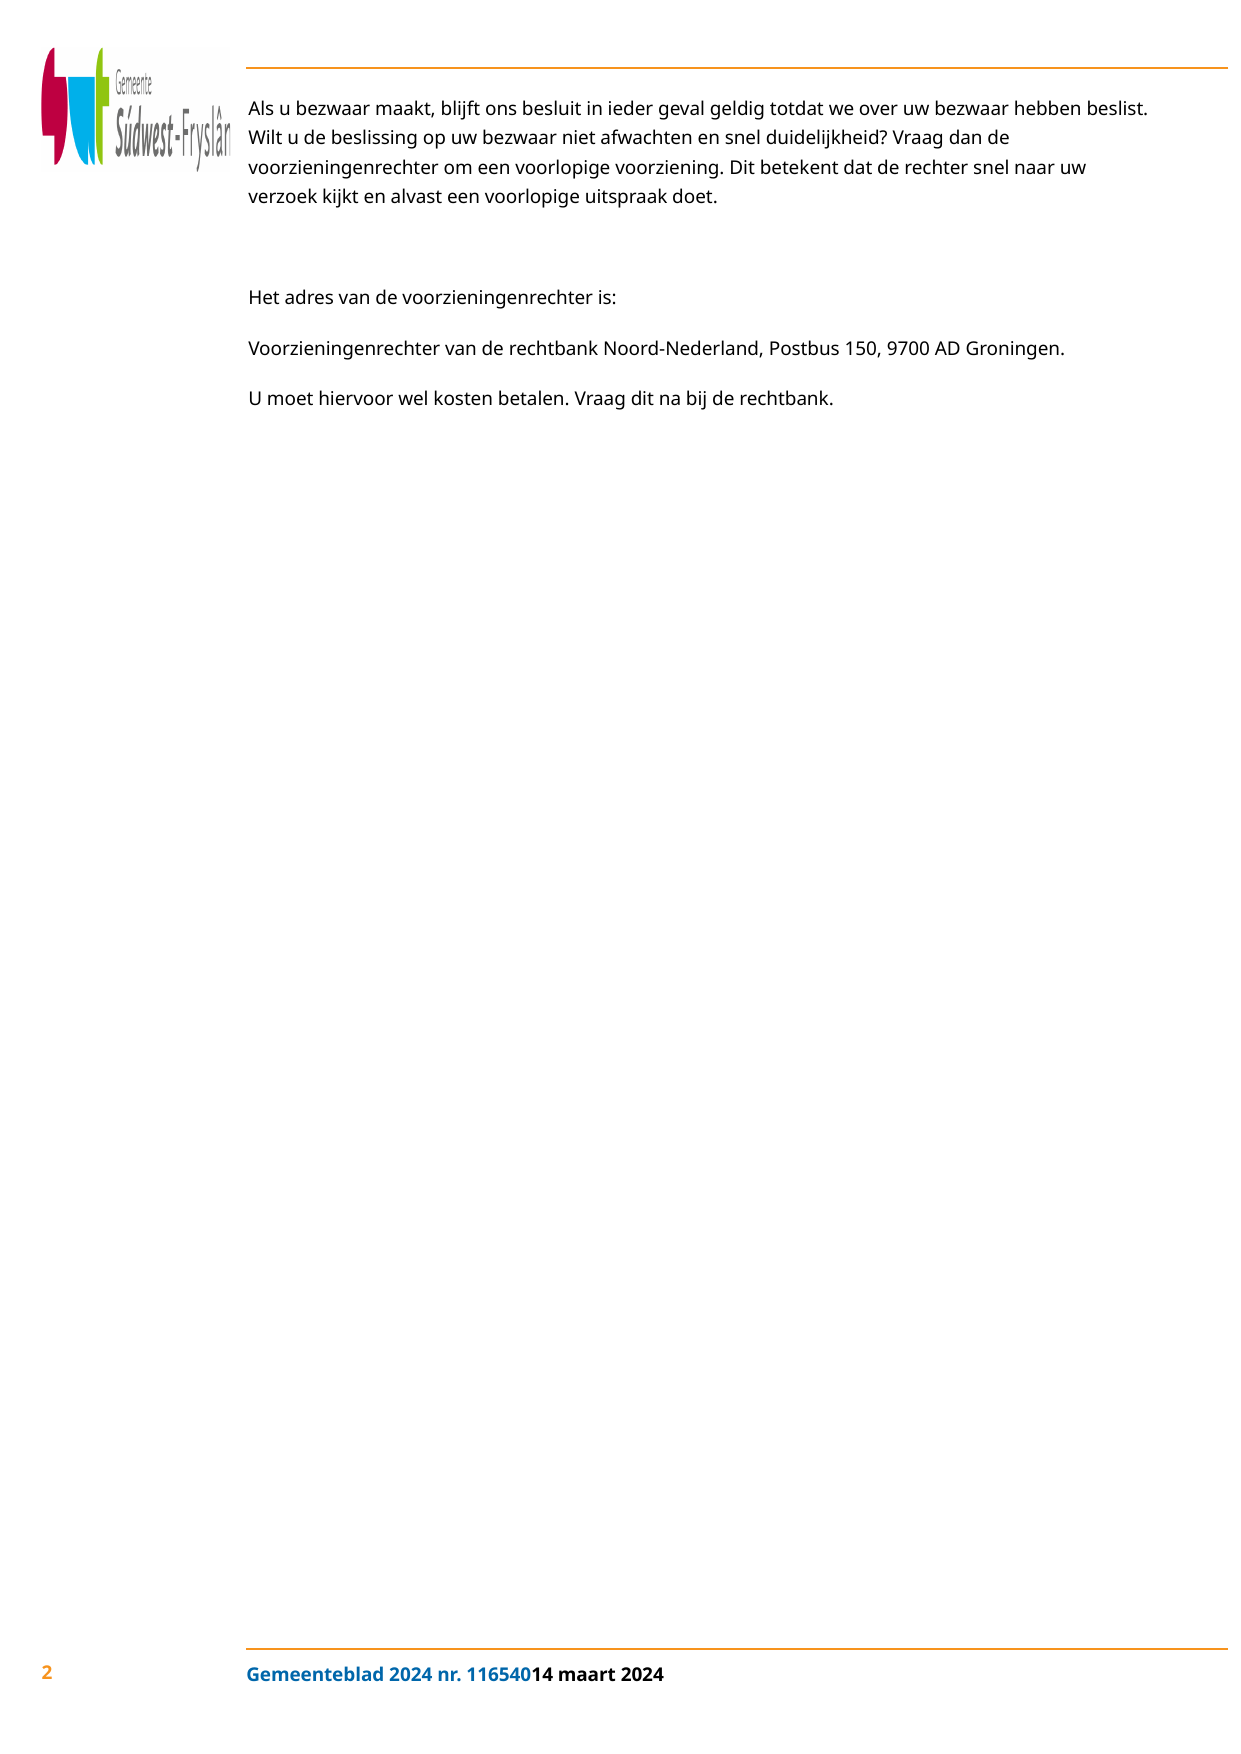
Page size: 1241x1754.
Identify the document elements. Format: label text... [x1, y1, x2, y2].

text Als u bezwaar maakt, blijft ons besluit in ieder geval geldig totdat we over uw bezwaar hebben beslist. Wilt u de beslissing op uw bezwaar niet afwachten en snel duidelijkheid? Vraag dan de voorzieningenrechter om een voorlopige voorziening. Dit betekent dat de rechter snel naar uw verzoek kijkt en alvast een voorlopige uitspraak doet. [248, 95, 1152, 209]
text U moet hiervoor wel kosten betalen. Vraag dit na bij de rechtbank. [248, 385, 1152, 411]
text Het adres van de voorzieningenrechter is: [248, 284, 1152, 310]
picture [41, 47, 231, 172]
text Voorzieningenrechter van de rechtbank Noord-Nederland, Postbus 150, 9700 AD Groningen. [248, 335, 1152, 361]
